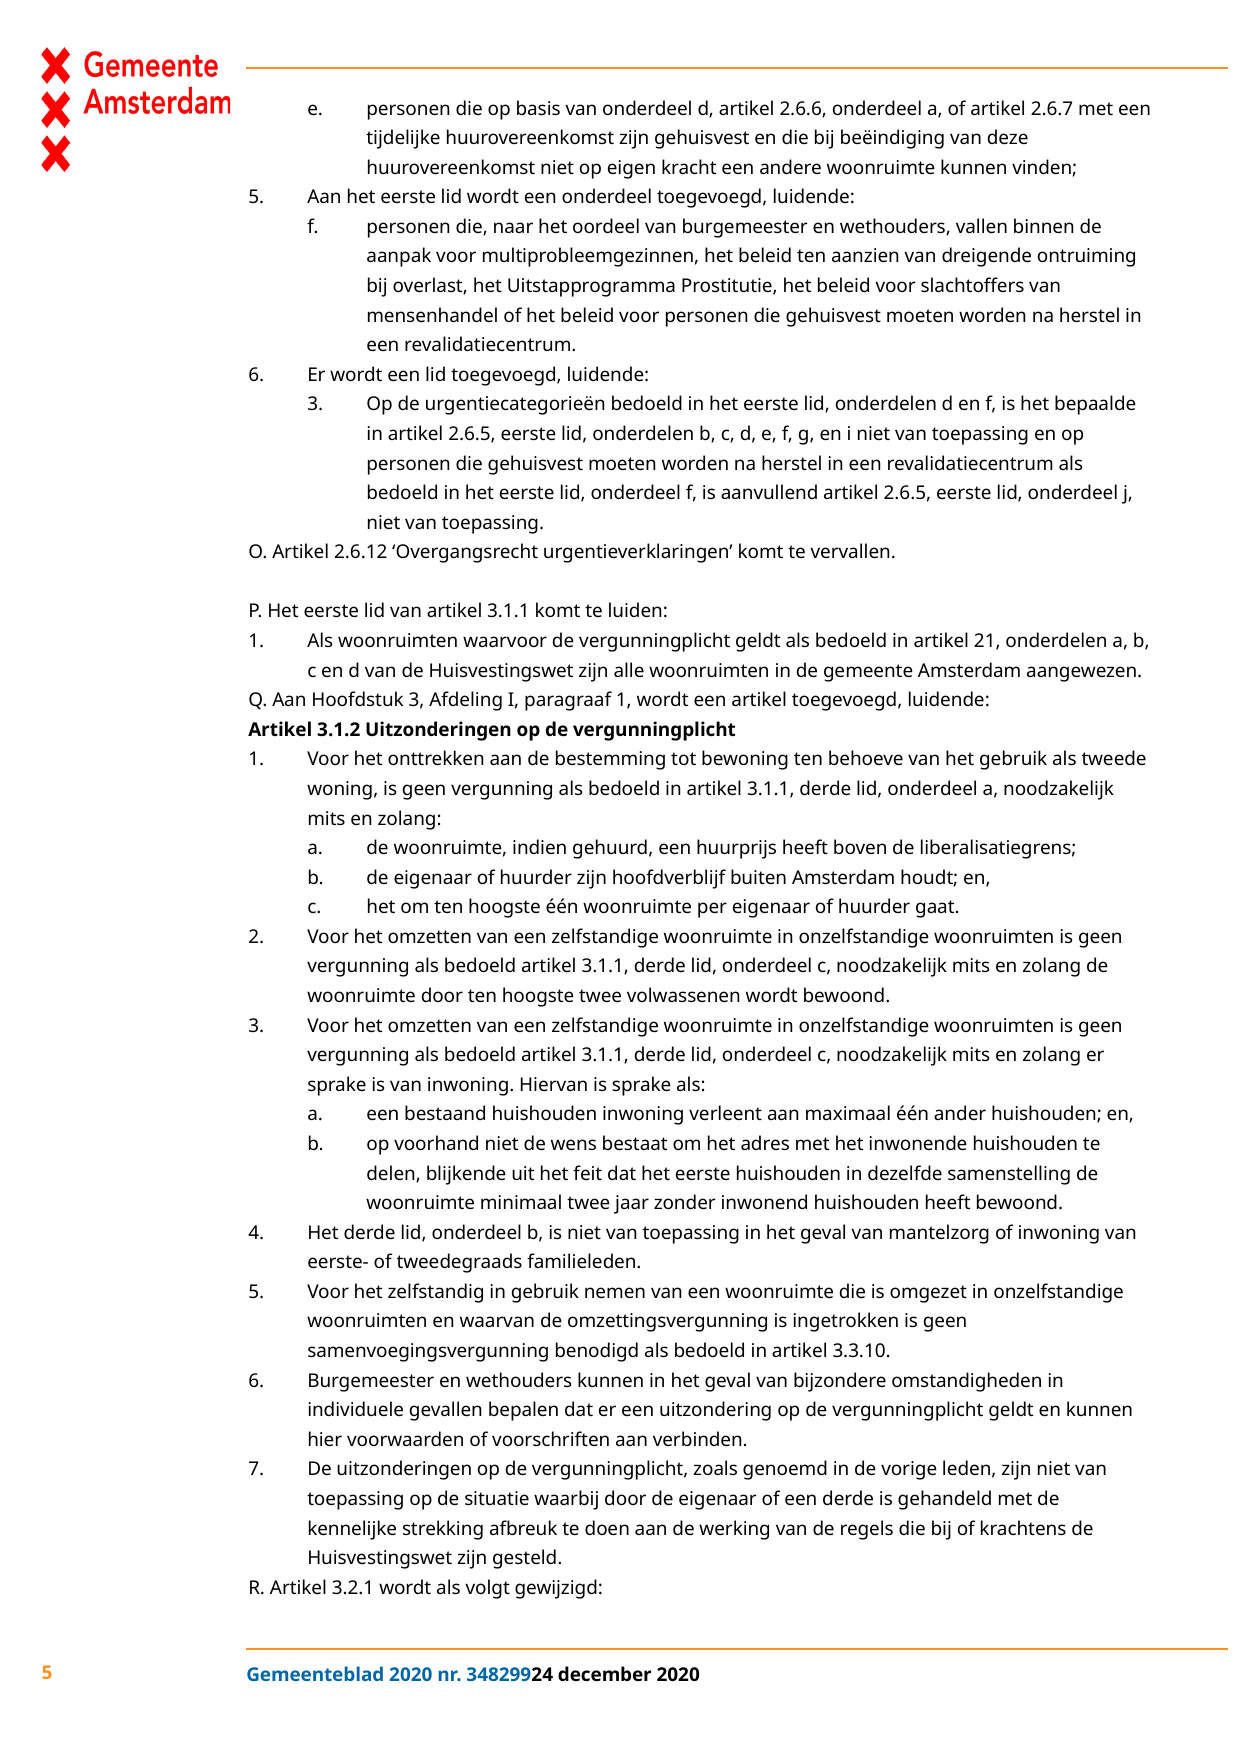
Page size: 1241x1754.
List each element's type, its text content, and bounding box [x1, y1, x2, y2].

list Als woonruimten waarvoor de vergunningplicht geldt als bedoeld in artikel 21, onderdelen a, b, c en d van de Huisvestingswet zijn alle woonruimten in de gemeente Amsterdam aangewezen. [248, 627, 1152, 683]
text Q. Aan Hoofdstuk 3, Afdeling I, paragraaf 1, wordt een artikel toegevoegd, luidende: [248, 686, 1152, 712]
list Het derde lid, onderdeel b, is niet van toepassing in het geval van mantelzorg of inwoning van eerste- of tweedegraads familieleden. [248, 1219, 1152, 1274]
list een bestaand huishouden inwoning verleent aan maximaal één ander huishouden; en, [307, 1101, 1152, 1126]
text O. Artikel 2.6.12 ‘Overgangsrecht urgentieverklaringen’ komt te vervallen. [248, 538, 1152, 564]
list het om ten hoogste één woonruimte per eigenaar of huurder gaat. [307, 893, 1152, 919]
list personen die, naar het oordeel van burgemeester en wethouders, vallen binnen de aanpak voor multiprobleemgezinnen, het beleid ten aanzien van dreigende ontruiming bij overlast, het Uitstapprogramma Prostitutie, het beleid voor slachtoffers van mensenhandel of het beleid voor personen die gehuisvest moeten worden na herstel in een revalidatiecentrum. [307, 213, 1152, 357]
list de eigenaar of huurder zijn hoofdverblijf buiten Amsterdam houdt; en, [307, 864, 1152, 890]
text P. Het eerste lid van artikel 3.1.1 komt te luiden: [248, 598, 1152, 623]
list personen die op basis van onderdeel d, artikel 2.6.6, onderdeel a, of artikel 2.6.7 met een tijdelijke huurovereenkomst zijn gehuisvest en die bij beëindiging van deze huurovereenkomst niet op eigen kracht een andere woonruimte kunnen vinden; [307, 95, 1152, 180]
list op voorhand niet de wens bestaat om het adres met het inwonende huishouden te delen, blijkende uit het feit dat het eerste huishouden in dezelfde samenstelling de woonruimte minimaal twee jaar zonder inwonend huishouden heeft bewoond. [307, 1130, 1152, 1215]
list Voor het omzetten van een zelfstandige woonruimte in onzelfstandige woonruimten is geen vergunning als bedoeld artikel 3.1.1, derde lid, onderdeel c, noodzakelijk mits en zolang er sprake is van inwoning. Hiervan is sprake als: [248, 1012, 1152, 1097]
list Aan het eerste lid wordt een onderdeel toegevoegd, luidende: [248, 183, 1152, 209]
list Burgemeester en wethouders kunnen in het geval van bijzondere omstandigheden in individuele gevallen bepalen dat er een uitzondering op de vergunningplicht geldt en kunnen hier voorwaarden of voorschriften aan verbinden. [248, 1367, 1152, 1452]
list Voor het omzetten van een zelfstandige woonruimte in onzelfstandige woonruimten is geen vergunning als bedoeld artikel 3.1.1, derde lid, onderdeel c, noodzakelijk mits en zolang de woonruimte door ten hoogste twee volwassenen wordt bewoond. [248, 923, 1152, 1008]
list Voor het zelfstandig in gebruik nemen van een woonruimte die is omgezet in onzelfstandige woonruimten en waarvan de omzettingsvergunning is ingetrokken is geen samenvoegingsvergunning benodigd als bedoeld in artikel 3.3.10. [248, 1278, 1152, 1363]
list Voor het onttrekken aan de bestemming tot bewoning ten behoeve van het gebruik als tweede woning, is geen vergunning als bedoeld in artikel 3.1.1, derde lid, onderdeel a, noodzakelijk mits en zolang: [248, 746, 1152, 831]
list De uitzonderingen op de vergunningplicht, zoals genoemd in de vorige leden, zijn niet van toepassing op de situatie waarbij door de eigenaar of een derde is gehandeld met de kennelijke strekking afbreuk te doen aan de werking van de regels die bij of krachtens de Huisvestingswet zijn gesteld. [248, 1456, 1152, 1570]
text Artikel 3.1.2 Uitzonderingen op de vergunningplicht [248, 716, 1152, 742]
list Op de urgentiecategorieën bedoeld in het eerste lid, onderdelen d en f, is het bepaalde in artikel 2.6.5, eerste lid, onderdelen b, c, d, e, f, g, en i niet van toepassing en op personen die gehuisvest moeten worden na herstel in een revalidatiecentrum als bedoeld in het eerste lid, onderdeel f, is aanvullend artikel 2.6.5, eerste lid, onderdeel j, niet van toepassing. [307, 391, 1152, 535]
picture [41, 47, 231, 172]
list Er wordt een lid toegevoegd, luidende: [248, 361, 1152, 387]
list de woonruimte, indien gehuurd, een huurprijs heeft boven de liberalisatiegrens; [307, 834, 1152, 860]
text R. Artikel 3.2.1 wordt als volgt gewijzigd: [248, 1574, 1152, 1600]
